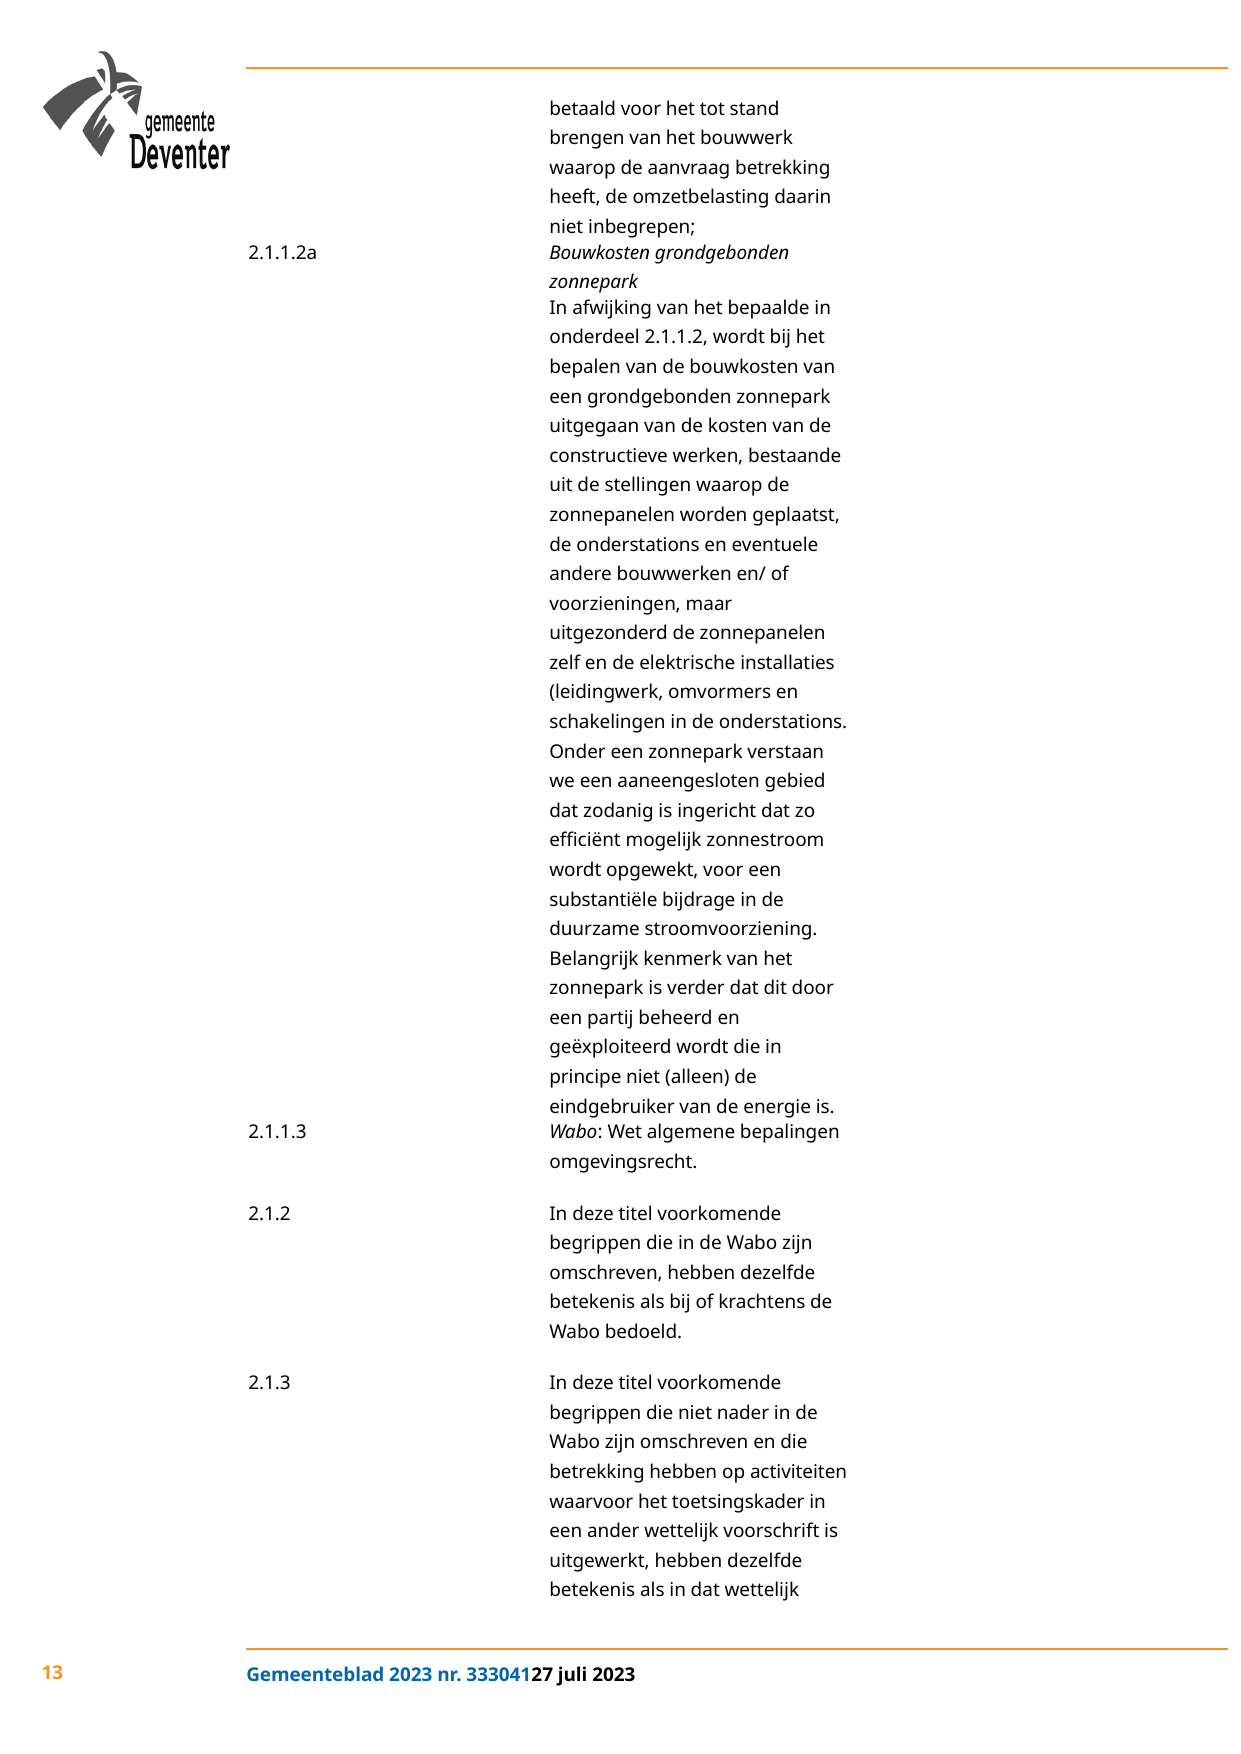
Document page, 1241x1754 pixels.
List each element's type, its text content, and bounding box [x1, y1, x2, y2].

table_cell [850, 1370, 1152, 1602]
table_cell [850, 239, 1152, 1119]
table_cell [248, 95, 549, 239]
picture [41, 47, 231, 172]
table_cell [549, 1174, 850, 1200]
table_cell In deze titel voorkomende begrippen die niet nader in de Wabo zijn omschreven en die betrekking hebben op activiteiten waarvoor het toetsingskader in een ander wettelijk voorschrift is uitgewerkt, hebben dezelfde betekenis als in dat wettelijk [549, 1370, 850, 1602]
table_cell Wabo: Wet algemene bepalingen omgevingsrecht. [549, 1119, 850, 1174]
table_cell [850, 1119, 1152, 1174]
table_cell [850, 1200, 1152, 1344]
table_cell In afwijking van het bepaalde in onderdeel 2.1.1.2, wordt bij het bepalen van de bouwkosten van een grondgebonden zonnepark uitgegaan van de kosten van de constructieve werken, bestaande uit de stellingen waarop de zonnepanelen worden geplaatst, de onderstations en eventuele andere bouwwerken en/ of voorzieningen, maar uitgezonderd de zonnepanelen zelf en de elektrische installaties (leidingwerk, omvormers en schakelingen in de onderstations. Onder een zonnepark verstaan we een aaneengesloten gebied dat zodanig is ingericht dat zo efficiënt mogelijk zonnestroom wordt opgewekt, voor een substantiële bijdrage in de duurzame stroomvoorziening. Belangrijk kenmerk van het zonnepark is verder dat dit door een partij beheerd en geëxploiteerd wordt die in principe niet (alleen) de eindgebruiker van de energie is. [549, 294, 850, 1119]
table_cell [850, 95, 1152, 239]
table_cell [850, 1174, 1152, 1200]
table_cell 2.1.2 [248, 1200, 549, 1344]
table_cell 2.1.3 [248, 1370, 549, 1602]
table_cell Bouwkosten grondgebonden zonnepark [549, 239, 850, 294]
table_cell [549, 1344, 850, 1369]
table_cell 2.1.1.2a [248, 239, 549, 1119]
table_cell [248, 1344, 549, 1369]
table_cell 2.1.1.3 [248, 1119, 549, 1174]
table_cell In deze titel voorkomende begrippen die in de Wabo zijn omschreven, hebben dezelfde betekenis als bij of krachtens de Wabo bedoeld. [549, 1200, 850, 1344]
table_cell [248, 1174, 549, 1200]
table_cell betaald voor het tot stand brengen van het bouwwerk waarop de aanvraag betrekking heeft, de omzetbelasting daarin niet inbegrepen; [549, 95, 850, 239]
table_cell [850, 1344, 1152, 1369]
